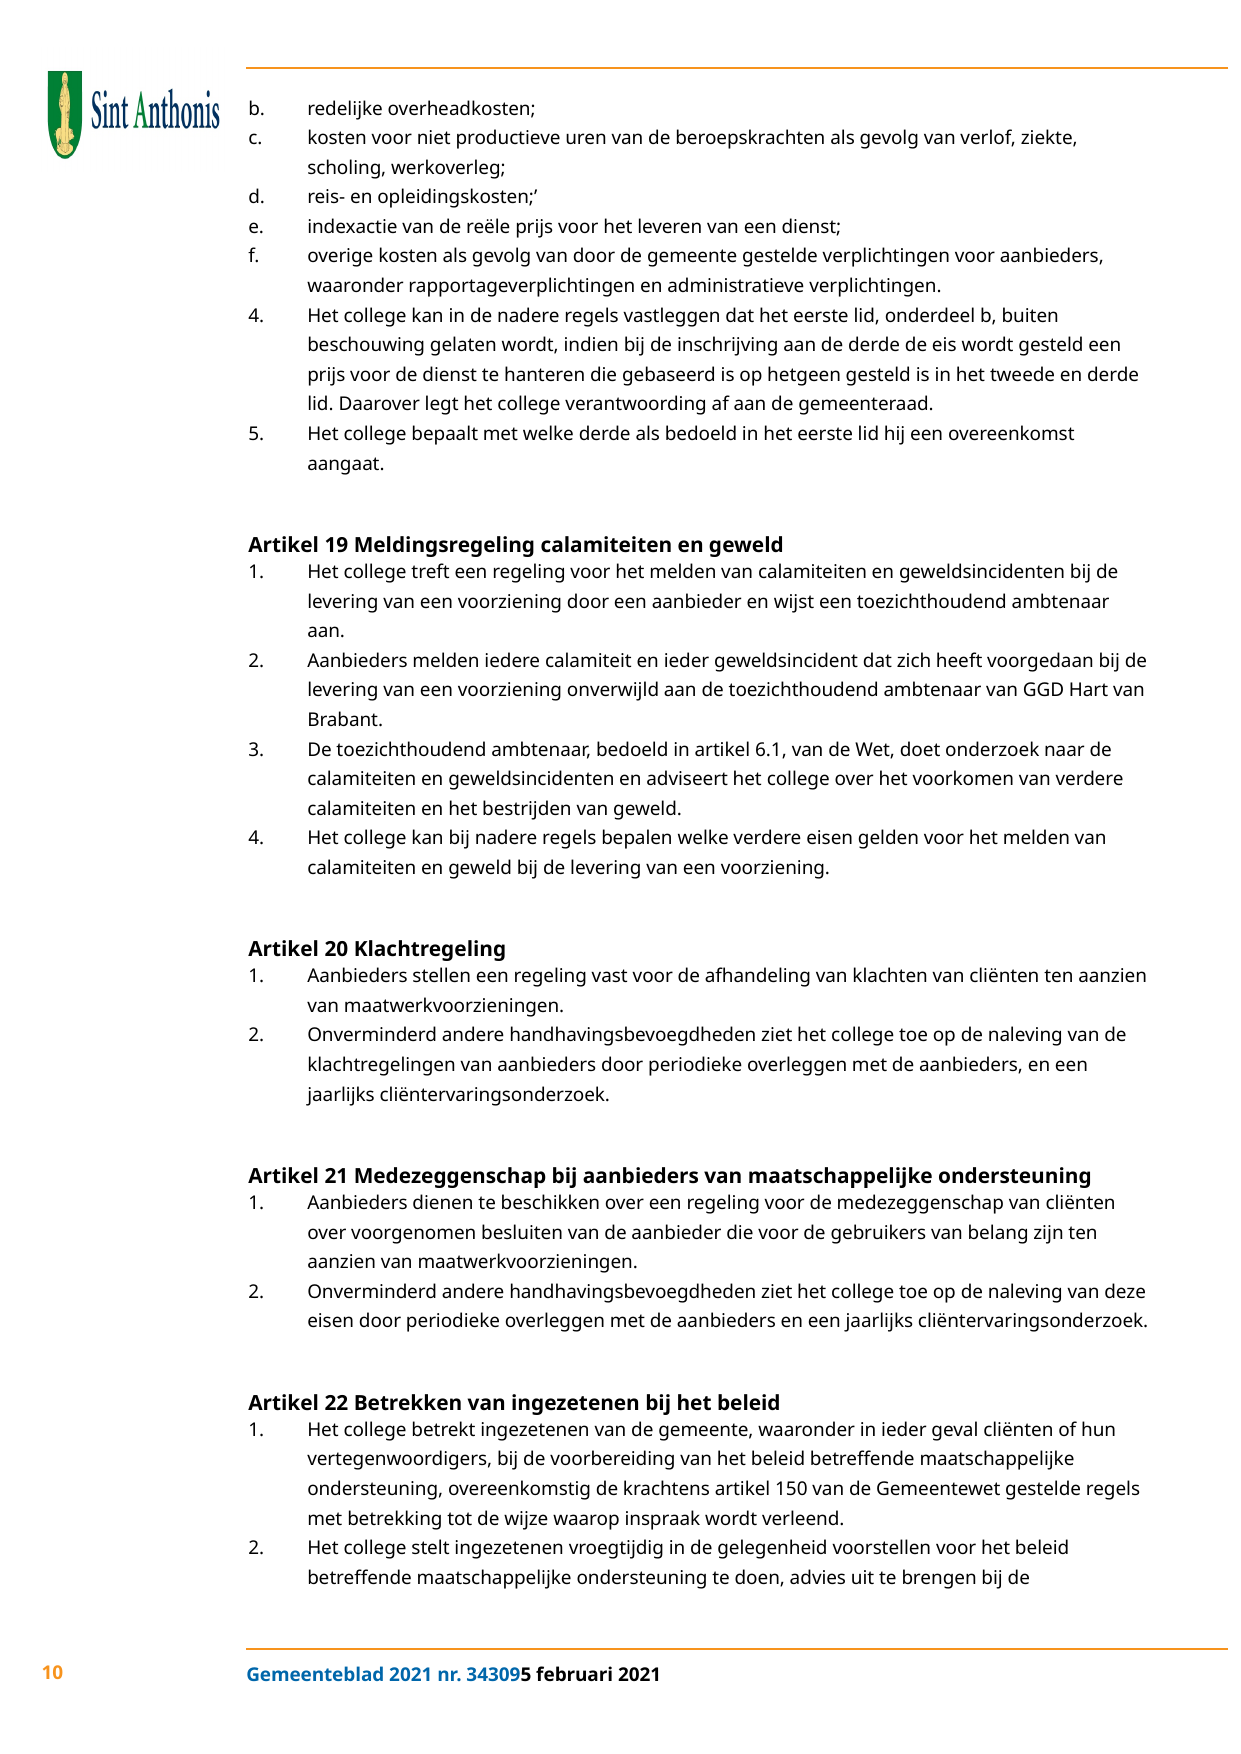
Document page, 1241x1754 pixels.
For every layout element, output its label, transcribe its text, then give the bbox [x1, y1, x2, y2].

picture [41, 47, 231, 172]
list Het college kan in de nadere regels vastleggen dat het eerste lid, onderdeel b, buiten beschouwing gelaten wordt, indien bij de inschrijving aan de derde de eis wordt gesteld een prijs voor de dienst te hanteren die gebaseerd is op hetgeen gesteld is in het tweede en derde lid. Daarover legt het college verantwoording af aan de gemeenteraad. [248, 302, 1152, 416]
list Het college stelt ingezetenen vroegtijdig in de gelegenheid voorstellen voor het beleid betreffende maatschappelijke ondersteuning te doen, advies uit te brengen bij de [248, 1534, 1152, 1590]
list De toezichthoudend ambtenaar, bedoeld in artikel 6.1, van de Wet, doet onderzoek naar de calamiteiten en geweldsincidenten en adviseert het college over het voorkomen van verdere calamiteiten en het bestrijden van geweld. [248, 736, 1152, 821]
list kosten voor niet productieve uren van de beroepskrachten als gevolg van verlof, ziekte, scholing, werkoverleg; [248, 124, 1152, 180]
list Onverminderd andere handhavingsbevoegdheden ziet het college toe op de naleving van de klachtregelingen van aanbieders door periodieke overleggen met de aanbieders, en een jaarlijks cliëntervaringsonderzoek. [248, 1022, 1152, 1107]
list Onverminderd andere handhavingsbevoegdheden ziet het college toe op de naleving van deze eisen door periodieke overleggen met de aanbieders en een jaarlijks cliëntervaringsonderzoek. [248, 1278, 1152, 1333]
list Het college bepaalt met welke derde als bedoeld in het eerste lid hij een overeenkomst aangaat. [248, 420, 1152, 476]
list overige kosten als gevolg van door de gemeente gestelde verplichtingen voor aanbieders, waaronder rapportageverplichtingen en administratieve verplichtingen. [248, 243, 1152, 298]
list redelijke overheadkosten; [248, 95, 1152, 121]
text Artikel 22 Betrekken van ingezetenen bij het beleid [248, 1388, 1152, 1416]
list Aanbieders stellen een regeling vast voor de afhandeling van klachten van cliënten ten aanzien van maatwerkvoorzieningen. [248, 962, 1152, 1018]
list indexactie van de reële prijs voor het leveren van een dienst; [248, 213, 1152, 239]
list Aanbieders dienen te beschikken over een regeling voor de medezeggenschap van cliënten over voorgenomen besluiten van de aanbieder die voor de gebruikers van belang zijn ten aanzien van maatwerkvoorzieningen. [248, 1189, 1152, 1274]
list Aanbieders melden iedere calamiteit en ieder geweldsincident dat zich heeft voorgedaan bij de levering van een voorziening onverwijld aan de toezichthoudend ambtenaar van GGD Hart van Brabant. [248, 647, 1152, 732]
list Het college betrekt ingezetenen van de gemeente, waaronder in ieder geval cliënten of hun vertegenwoordigers, bij de voorbereiding van het beleid betreffende maatschappelijke ondersteuning, overeenkomstig de krachtens artikel 150 van de Gemeentewet gestelde regels met betrekking tot de wijze waarop inspraak wordt verleend. [248, 1416, 1152, 1531]
text Artikel 21 Medezeggenschap bij aanbieders van maatschappelijke ondersteuning [248, 1161, 1152, 1189]
list reis- en opleidingskosten;’ [248, 183, 1152, 209]
list Het college kan bij nadere regels bepalen welke verdere eisen gelden voor het melden van calamiteiten en geweld bij de levering van een voorziening. [248, 824, 1152, 880]
text Artikel 20 Klachtregeling [248, 934, 1152, 962]
list Het college treft een regeling voor het melden van calamiteiten en geweldsincidenten bij de levering van een voorziening door een aanbieder en wijst een toezichthoudend ambtenaar aan. [248, 558, 1152, 643]
text Artikel 19 Meldingsregeling calamiteiten en geweld [248, 530, 1152, 558]
